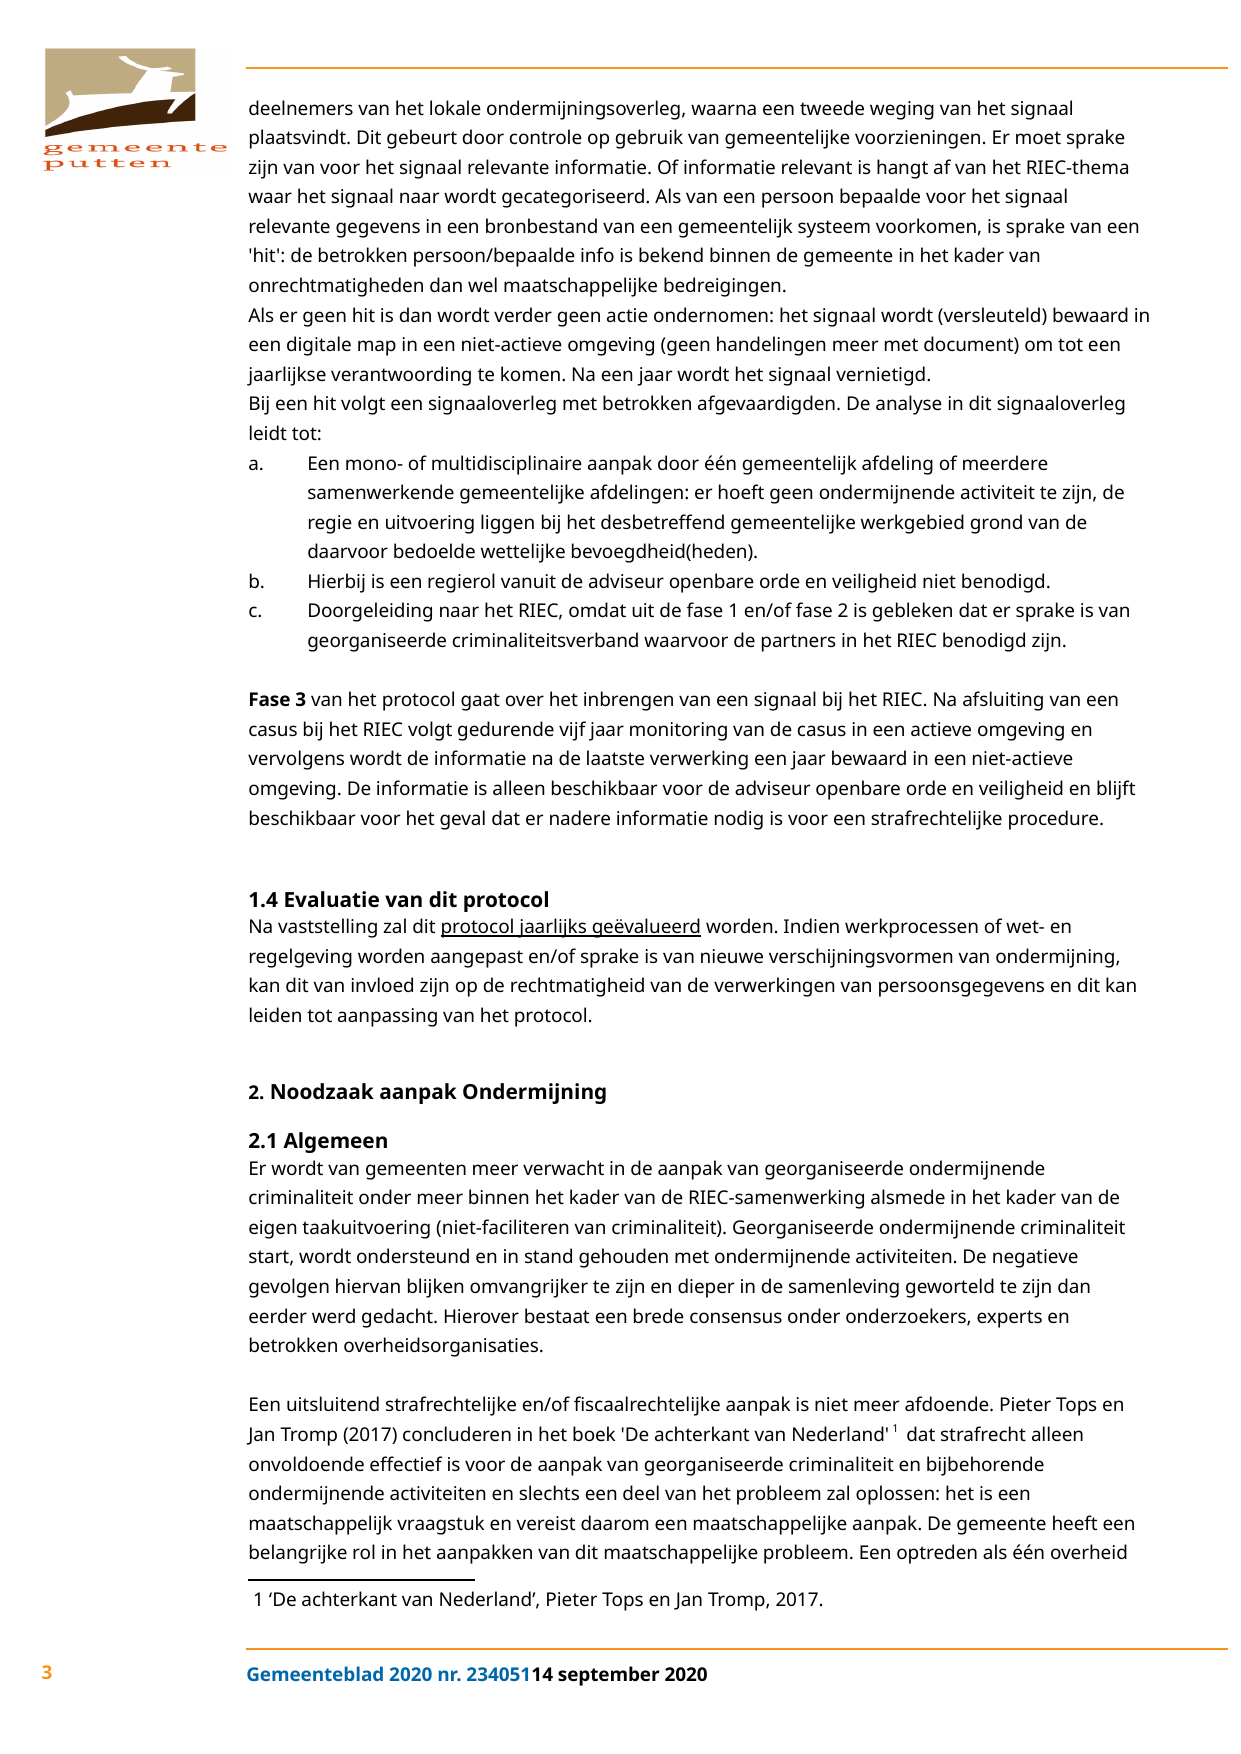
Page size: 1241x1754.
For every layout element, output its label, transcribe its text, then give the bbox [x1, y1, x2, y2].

text Als er geen hit is dan wordt verder geen actie ondernomen: het signaal wordt (versleuteld) bewaard in een digitale map in een niet-actieve omgeving (geen handelingen meer met document) om tot een jaarlijkse verantwoording te komen. Na een jaar wordt het signaal vernietigd. [248, 302, 1152, 387]
text Een uitsluitend strafrechtelijke en/of fiscaalrechtelijke aanpak is niet meer afdoende. Pieter Tops en Jan Tromp (2017) concluderen in het boek 'De achterkant van Nederland' dat strafrecht alleen onvoldoende effectief is voor de aanpak van georganiseerde criminaliteit en bijbehorende ondermijnende activiteiten en slechts een deel van het probleem zal oplossen: het is een maatschappelijk vraagstuk en vereist daarom een maatschappelijke aanpak. De gemeente heeft een belangrijke rol in het aanpakken van dit maatschappelijke probleem. Een optreden als één overheid [248, 1392, 1152, 1565]
text Bij een hit volgt een signaaloverleg met betrokken afgevaardigden. De analyse in dit signaaloverleg leidt tot: [248, 391, 1152, 446]
text 2.1 Algemeen [248, 1126, 1152, 1155]
text Er wordt van gemeenten meer verwacht in de aanpak van georganiseerde ondermijnende criminaliteit onder meer binnen het kader van de RIEC-samenwerking alsmede in het kader van de eigen taakuitvoering (niet-faciliteren van criminaliteit). Georganiseerde ondermijnende criminaliteit start, wordt ondersteund en in stand gehouden met ondermijnende activiteiten. De negatieve gevolgen hiervan blijken omvangrijker te zijn en dieper in de samenleving geworteld te zijn dan eerder werd gedacht. Hierover bestaat een brede consensus onder onderzoekers, experts en betrokken overheidsorganisaties. [248, 1155, 1152, 1358]
list Hierbij is een regierol vanuit de adviseur openbare orde en veiligheid niet benodigd. [248, 568, 1152, 594]
text Fase 3 van het protocol gaat over het inbrengen van een signaal bij het RIEC. Na afsluiting van een casus bij het RIEC volgt gedurende vijf jaar monitoring van de casus in een actieve omgeving en vervolgens wordt de informatie na de laatste verwerking een jaar bewaard in een niet-actieve omgeving. De informatie is alleen beschikbaar voor de adviseur openbare orde en veiligheid en blijft beschikbaar voor het geval dat er nadere informatie nodig is voor een strafrechtelijke procedure. [248, 686, 1152, 831]
picture [41, 47, 231, 172]
list Doorgeleiding naar het RIEC, omdat uit de fase 1 en/of fase 2 is gebleken dat er sprake is van georganiseerde criminaliteitsverband waarvoor de partners in het RIEC benodigd zijn. [248, 598, 1152, 653]
text 1.4 Evaluatie van dit protocol [248, 885, 1152, 913]
text 2. Noodzaak aanpak Ondermijning [248, 1077, 1152, 1106]
list Een mono- of multidisciplinaire aanpak door één gemeentelijk afdeling of meerdere samenwerkende gemeentelijke afdelingen: er hoeft geen ondermijnende activiteit te zijn, de regie en uitvoering liggen bij het desbetreffend gemeentelijke werkgebied grond van de daarvoor bedoelde wettelijke bevoegdheid(heden). [248, 450, 1152, 564]
text Na vaststelling zal dit protocol jaarlijks geëvalueerd worden. Indien werkprocessen of wet- en regelgeving worden aangepast en/of sprake is van nieuwe verschijningsvormen van ondermijning, kan dit van invloed zijn op de rechtmatigheid van de verwerkingen van persoonsgegevens en dit kan leiden tot aanpassing van het protocol. [248, 913, 1152, 1028]
text ‘De achterkant van Nederland’, Pieter Tops en Jan Tromp, 2017. [248, 1586, 1152, 1612]
text deelnemers van het lokale ondermijningsoverleg, waarna een tweede weging van het signaal plaatsvindt. Dit gebeurt door controle op gebruik van gemeentelijke voorzieningen. Er moet sprake zijn van voor het signaal relevante informatie. Of informatie relevant is hangt af van het RIEC-thema waar het signaal naar wordt gecategoriseerd. Als van een persoon bepaalde voor het signaal relevante gegevens in een bronbestand van een gemeentelijk systeem voorkomen, is sprake van een 'hit': de betrokken persoon/bepaalde info is bekend binnen de gemeente in het kader van onrechtmatigheden dan wel maatschappelijke bedreigingen. [248, 95, 1152, 298]
